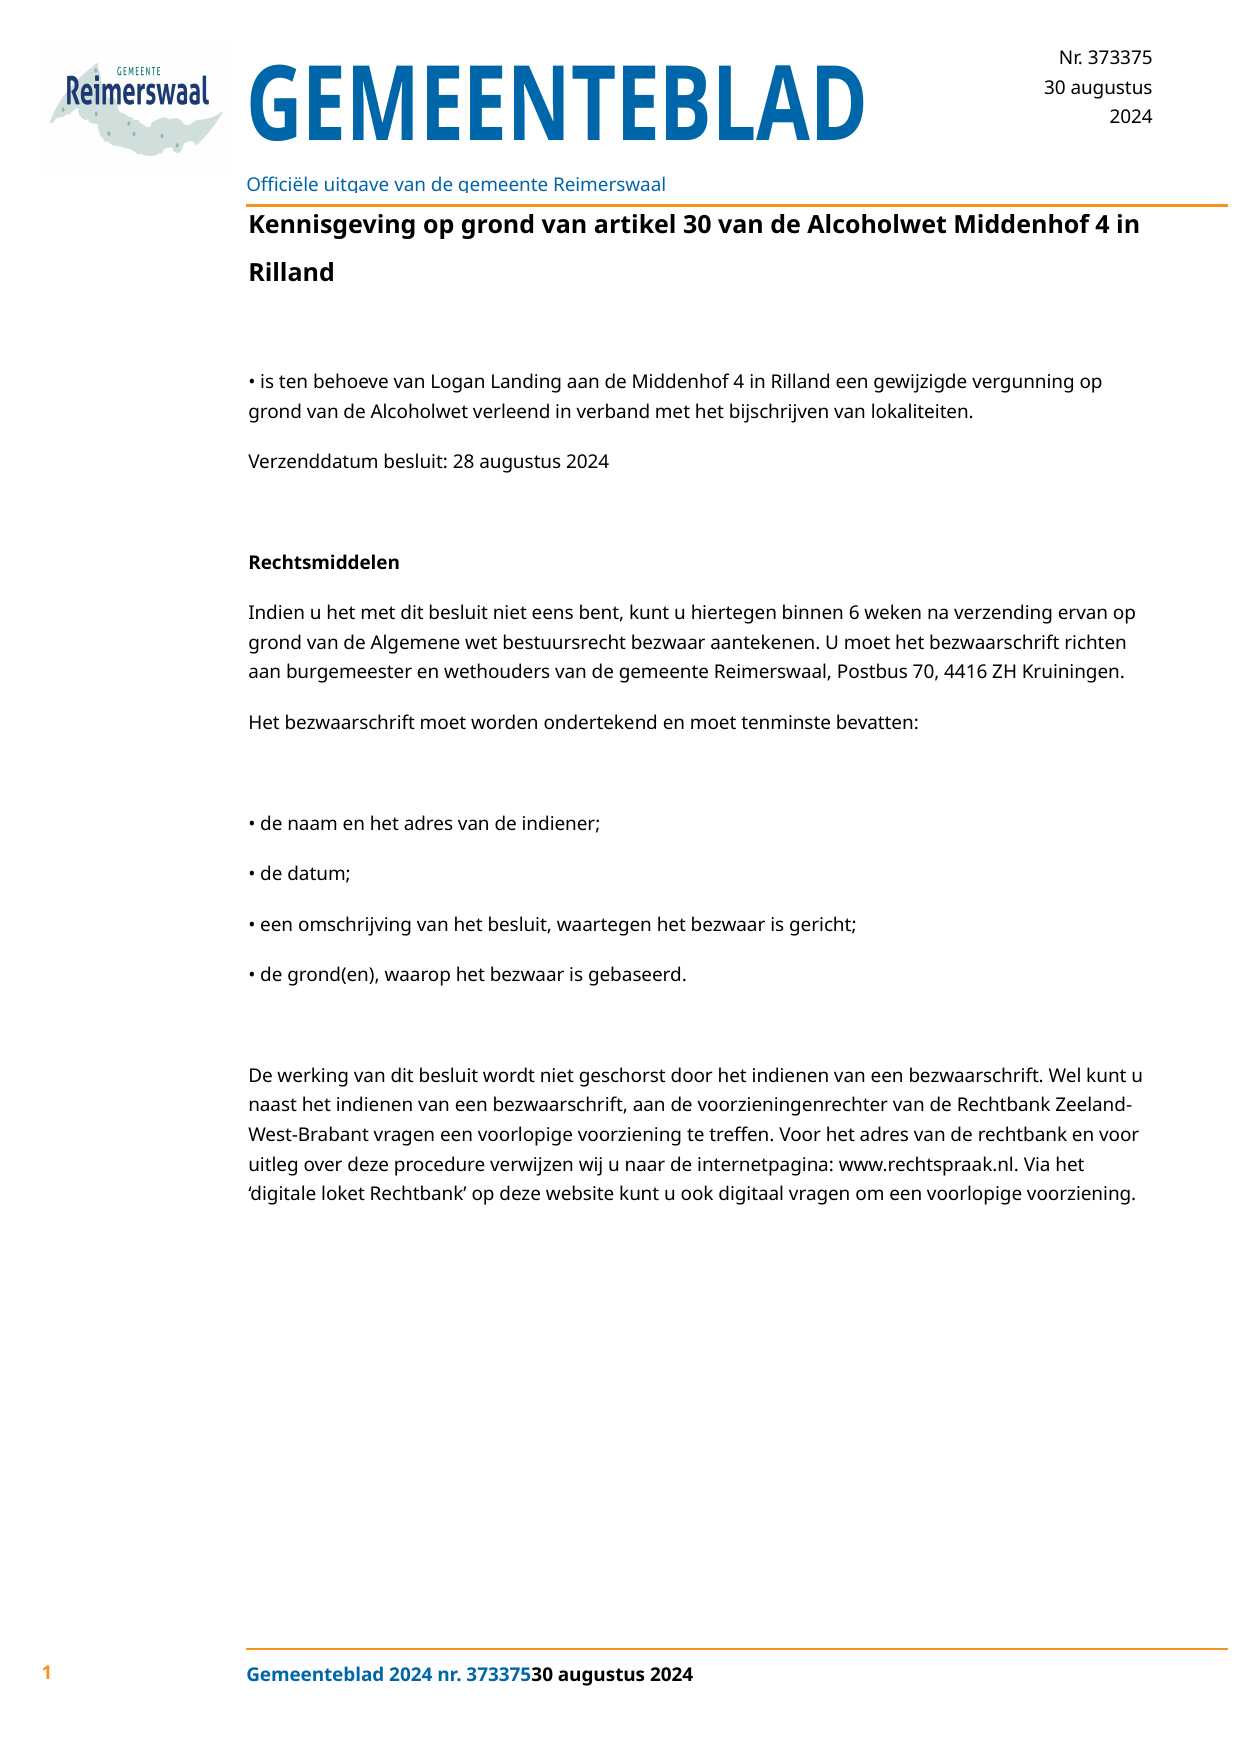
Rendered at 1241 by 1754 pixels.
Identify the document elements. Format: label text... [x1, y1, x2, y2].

text • is ten behoeve van Logan Landing aan de Middenhof 4 in Rilland een gewijzigde vergunning op grond van de Alcoholwet verleend in verband met het bijschrijven van lokaliteiten. [248, 368, 1152, 424]
text • een omschrijving van het besluit, waartegen het bezwaar is gericht; [248, 911, 1152, 937]
picture [41, 47, 231, 172]
text Verzenddatum besluit: 28 augustus 2024 [248, 448, 1152, 474]
text • de grond(en), waarop het bezwaar is gebaseerd. [248, 961, 1152, 987]
text • de datum; [248, 860, 1152, 886]
text Het bezwaarschrift moet worden ondertekend en moet tenminste bevatten: [248, 709, 1152, 735]
text Indien u het met dit besluit niet eens bent, kunt u hiertegen binnen 6 weken na verzending ervan op grond van de Algemene wet bestuursrecht bezwaar aantekenen. U moet het bezwaarschrift richten aan burgemeester en wethouders van de gemeente Reimerswaal, Postbus 70, 4416 ZH Kruiningen. [248, 599, 1152, 684]
text Kennisgeving op grond van artikel 30 van de Alcoholwet Middenhof 4 in Rilland [248, 207, 1152, 288]
text • de naam en het adres van de indiener; [248, 810, 1152, 836]
text De werking van dit besluit wordt niet geschorst door het indienen van een bezwaarschrift. Wel kunt u naast het indienen van een bezwaarschrift, aan de voorzieningenrechter van de Rechtbank Zeeland-West-Brabant vragen een voorlopige voorziening te treffen. Voor het adres van de rechtbank en voor uitleg over deze procedure verwijzen wij u naar de internetpagina: www.rechtspraak.nl. Via het ‘digitale loket Rechtbank’ op deze website kunt u ook digitaal vragen om een voorlopige voorziening. [248, 1062, 1152, 1206]
text Rechtsmiddelen [248, 549, 1152, 575]
